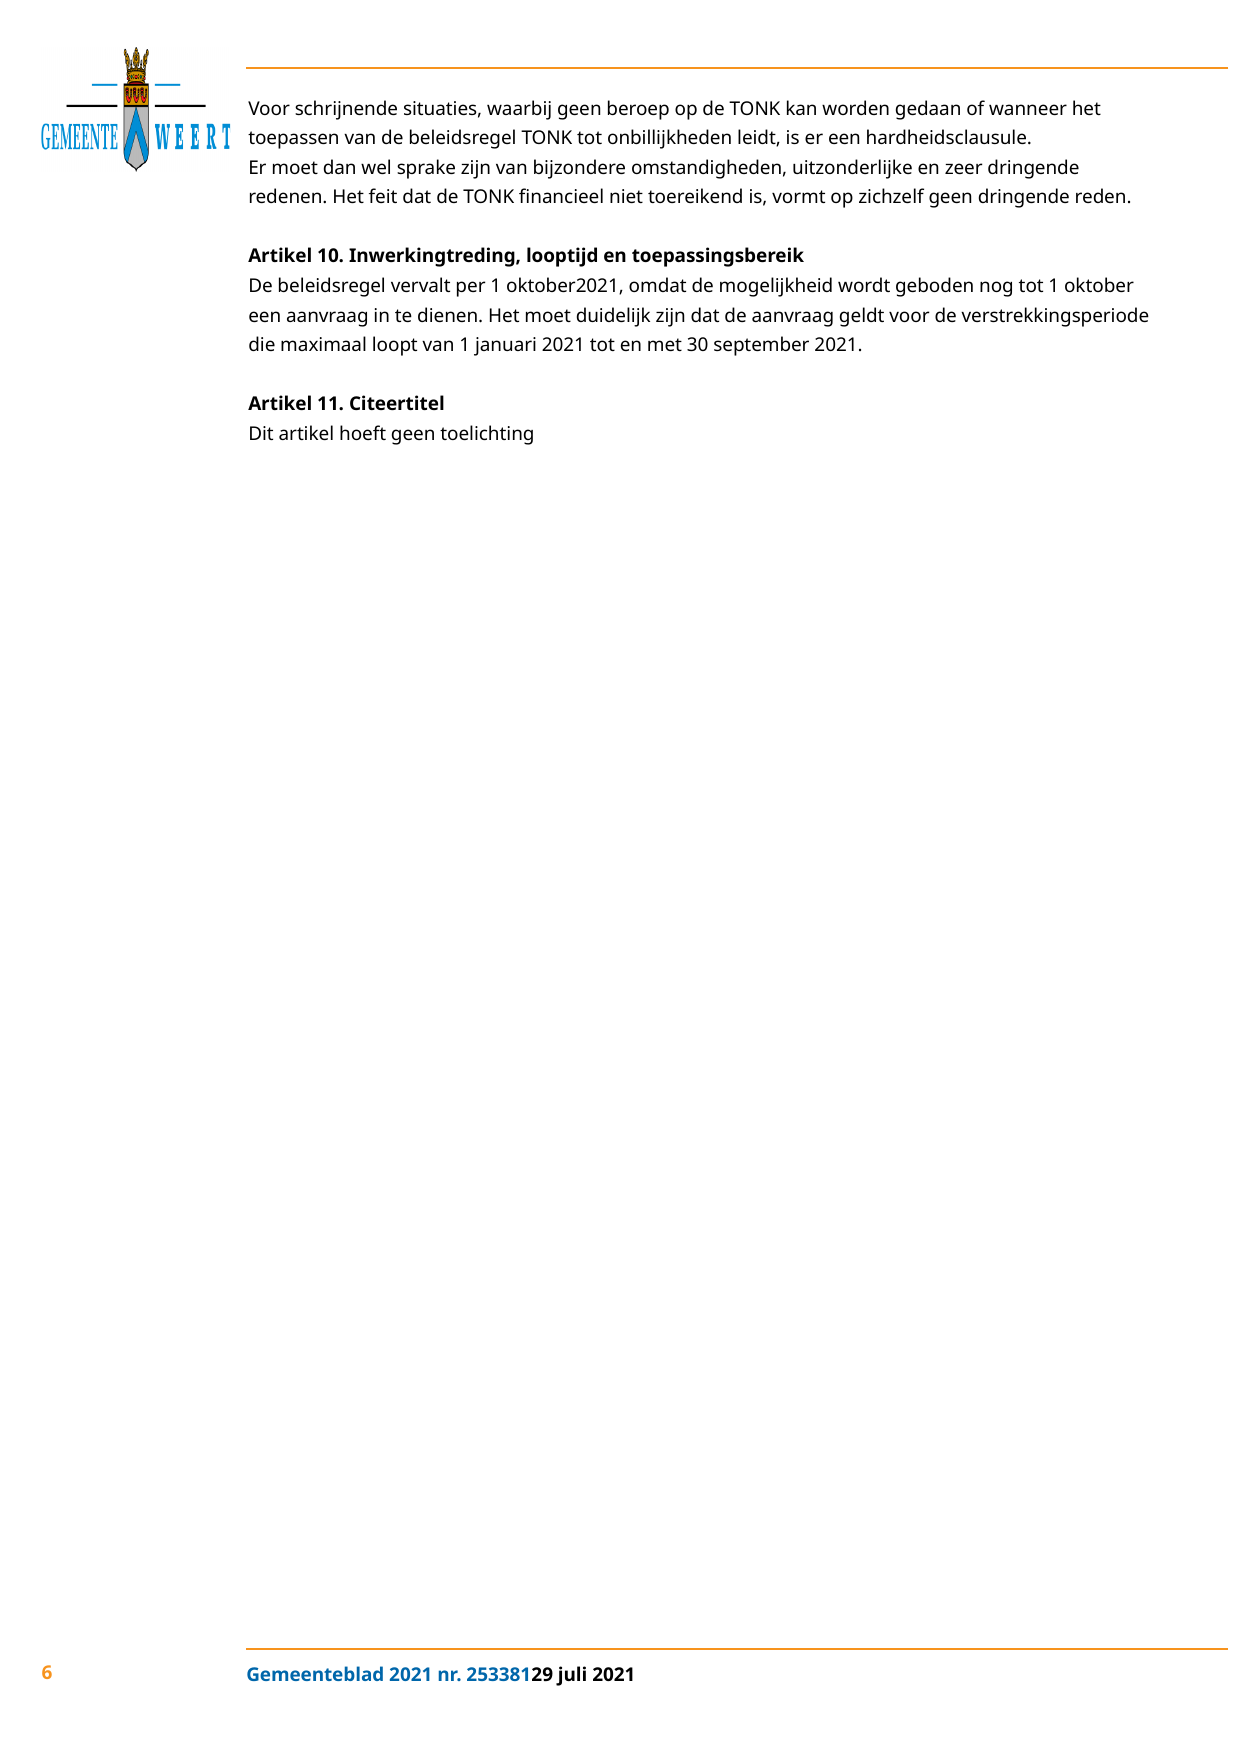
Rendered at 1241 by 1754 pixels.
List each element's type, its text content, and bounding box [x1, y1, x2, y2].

picture [41, 47, 231, 172]
text Er moet dan wel sprake zijn van bijzondere omstandigheden, uitzonderlijke en zeer dringende redenen. Het feit dat de TONK financieel niet toereikend is, vormt op zichzelf geen dringende reden. [248, 154, 1152, 209]
text De beleidsregel vervalt per 1 oktober2021, omdat de mogelijkheid wordt geboden nog tot 1 oktober een aanvraag in te dienen. Het moet duidelijk zijn dat de aanvraag geldt voor de verstrekkingsperiode die maximaal loopt van 1 januari 2021 tot en met 30 september 2021. [248, 272, 1152, 357]
text Artikel 10. Inwerkingtreding, looptijd en toepassingsbereik [248, 243, 1152, 268]
text Dit artikel hoeft geen toelichting [248, 420, 1152, 446]
text Voor schrijnende situaties, waarbij geen beroep op de TONK kan worden gedaan of wanneer het toepassen van de beleidsregel TONK tot onbillijkheden leidt, is er een hardheidsclausule. [248, 95, 1152, 150]
text Artikel 11. Citeertitel [248, 391, 1152, 416]
